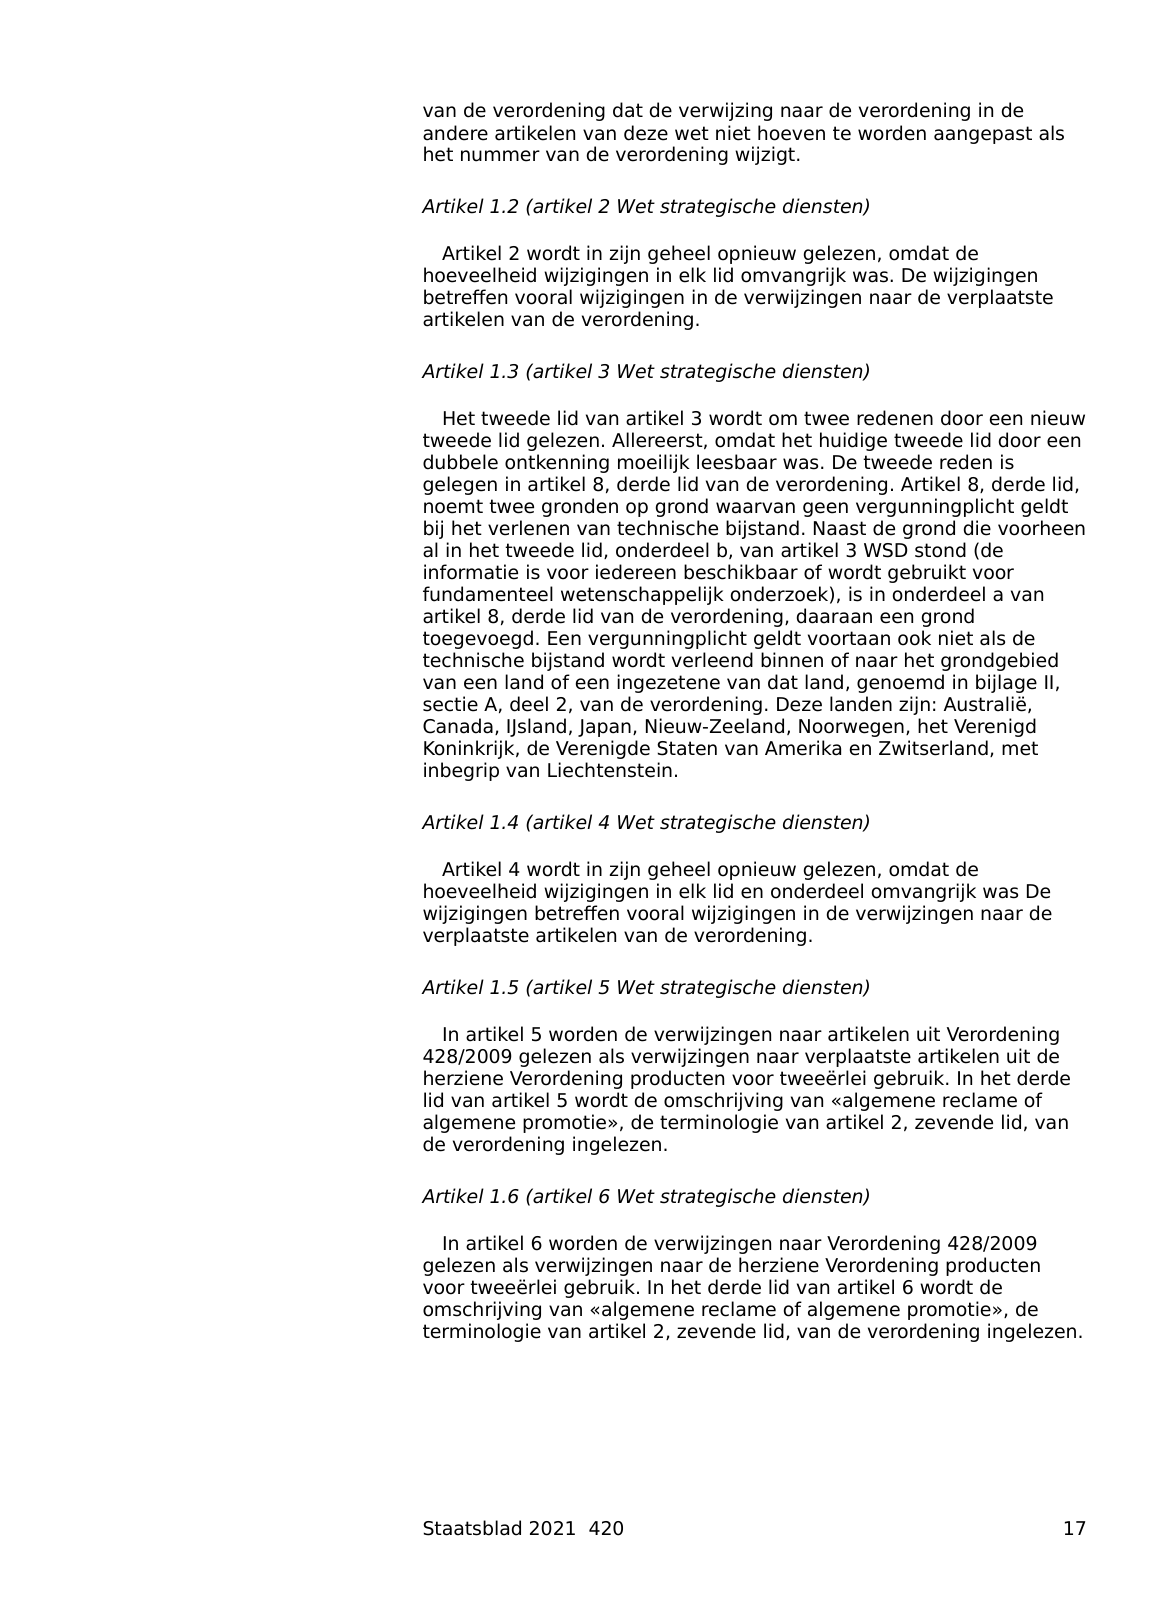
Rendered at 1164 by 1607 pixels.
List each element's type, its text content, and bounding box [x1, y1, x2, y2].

subtitle Artikel 1.2 (artikel 2 Wet strategische diensten) [422, 196, 1087, 218]
text In artikel 5 worden de verwijzingen naar artikelen uit Verordening 428/2009 gelezen als verwijzingen naar verplaatste artikelen uit de herziene Verordening producten voor tweeërlei gebruik. In het derde lid van artikel 5 wordt de omschrijving van «algemene reclame of algemene promotie», de terminologie van artikel 2, zevende lid, van de verordening ingelezen. [422, 1024, 1087, 1156]
subtitle Artikel 1.4 (artikel 4 Wet strategische diensten) [422, 812, 1087, 834]
text van de verordening dat de verwijzing naar de verordening in de andere artikelen van deze wet niet hoeven te worden aangepast als het nummer van de verordening wijzigt. [422, 100, 1087, 166]
text Artikel 2 wordt in zijn geheel opnieuw gelezen, omdat de hoeveelheid wijzigingen in elk lid omvangrijk was. De wijzigingen betreffen vooral wijzigingen in de verwijzingen naar de verplaatste artikelen van de verordening. [422, 243, 1087, 331]
text In artikel 6 worden de verwijzingen naar Verordening 428/2009 gelezen als verwijzingen naar de herziene Verordening producten voor tweeërlei gebruik. In het derde lid van artikel 6 wordt de omschrijving van «algemene reclame of algemene promotie», de terminologie van artikel 2, zevende lid, van de verordening ingelezen. [422, 1233, 1087, 1342]
text Het tweede lid van artikel 3 wordt om twee redenen door een nieuw tweede lid gelezen. Allereerst, omdat het huidige tweede lid door een dubbele ontkenning moeilijk leesbaar was. De tweede reden is gelegen in artikel 8, derde lid van de verordening. Artikel 8, derde lid, noemt twee gronden op grond waarvan geen vergunningplicht geldt bij het verlenen van technische bijstand. Naast de grond die voorheen al in het tweede lid, onderdeel b, van artikel 3 WSD stond (de informatie is voor iedereen beschikbaar of wordt gebruikt voor fundamenteel wetenschappelijk onderzoek), is in onderdeel a van artikel 8, derde lid van de verordening, daaraan een grond toegevoegd. Een vergunningplicht geldt voortaan ook niet als de technische bijstand wordt verleend binnen of naar het grondgebied van een land of een ingezetene van dat land, genoemd in bijlage II, sectie A, deel 2, van de verordening. Deze landen zijn: Australië, Canada, IJsland, Japan, Nieuw-Zeeland, Noorwegen, het Verenigd Koninkrijk, de Verenigde Staten van Amerika en Zwitserland, met inbegrip van Liechtenstein. [422, 408, 1087, 782]
subtitle Artikel 1.6 (artikel 6 Wet strategische diensten) [422, 1186, 1087, 1208]
subtitle Artikel 1.5 (artikel 5 Wet strategische diensten) [422, 977, 1087, 999]
subtitle Artikel 1.3 (artikel 3 Wet strategische diensten) [422, 361, 1087, 383]
text Artikel 4 wordt in zijn geheel opnieuw gelezen, omdat de hoeveelheid wijzigingen in elk lid en onderdeel omvangrijk was De wijzigingen betreffen vooral wijzigingen in de verwijzingen naar de verplaatste artikelen van de verordening. [422, 859, 1087, 947]
